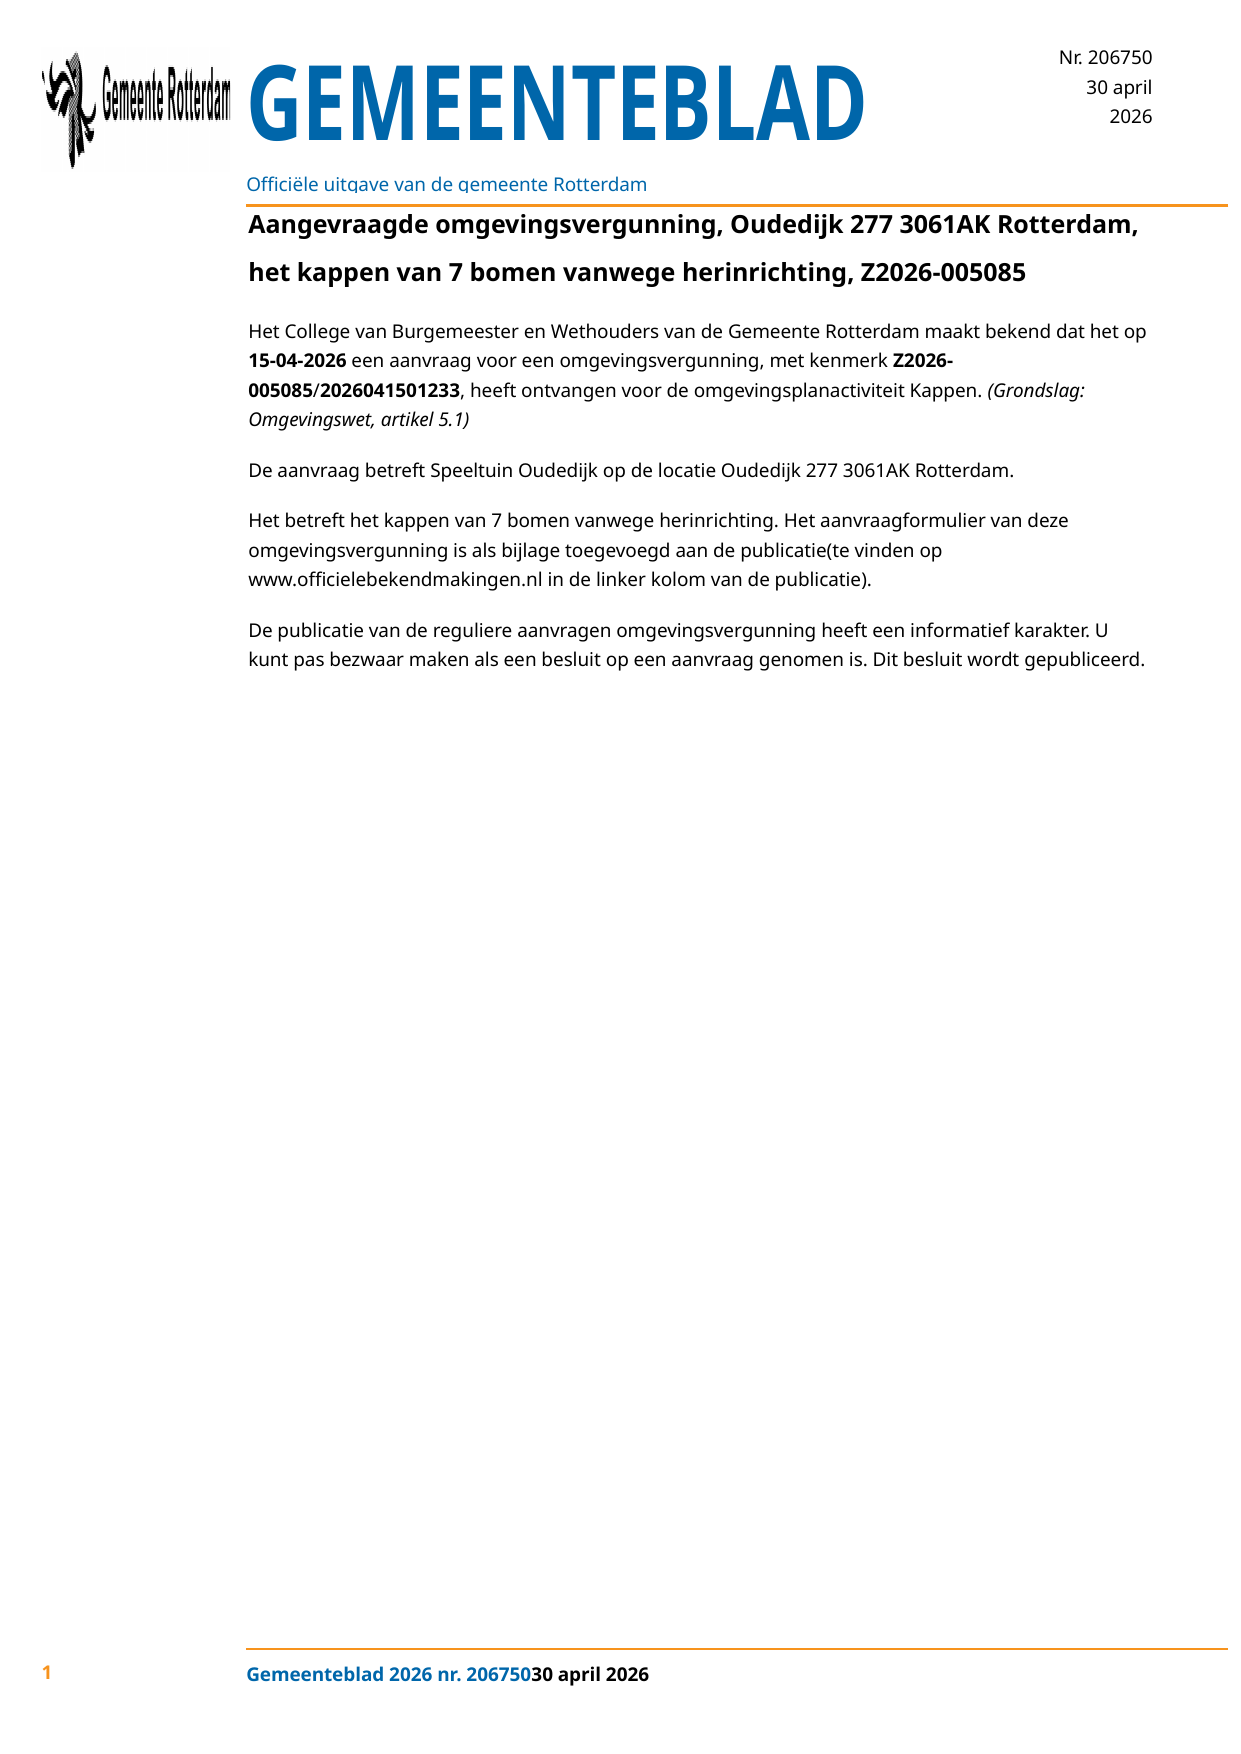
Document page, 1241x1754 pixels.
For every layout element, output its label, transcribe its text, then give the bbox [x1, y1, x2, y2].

text De aanvraag betreft Speeltuin Oudedijk op de locatie Oudedijk 277 3061AK Rotterdam. [248, 457, 1152, 483]
text Aangevraagde omgevingsvergunning, Oudedijk 277 3061AK Rotterdam, het kappen van 7 bomen vanwege herinrichting, Z2026-005085 [248, 207, 1152, 288]
text De publicatie van de reguliere aanvragen omgevingsvergunning heeft een informatief karakter. U kunt pas bezwaar maken als een besluit op een aanvraag genomen is. Dit besluit wordt gepubliceerd. [248, 617, 1152, 672]
text Het betreft het kappen van 7 bomen vanwege herinrichting. Het aanvraagformulier van deze omgevingsvergunning is als bijlage toegevoegd aan de publicatie(te vinden op www.officielebekendmakingen.nl in de linker kolom van de publicatie). [248, 507, 1152, 592]
text Het College van Burgemeester en Wethouders van de Gemeente Rotterdam maakt bekend dat het op 15-04-2026 een aanvraag voor een omgevingsvergunning, met kenmerk Z2026-005085/2026041501233, heeft ontvangen voor de omgevingsplanactiviteit Kappen. (Grondslag: Omgevingswet, artikel 5.1) [248, 318, 1152, 432]
picture [41, 47, 231, 172]
